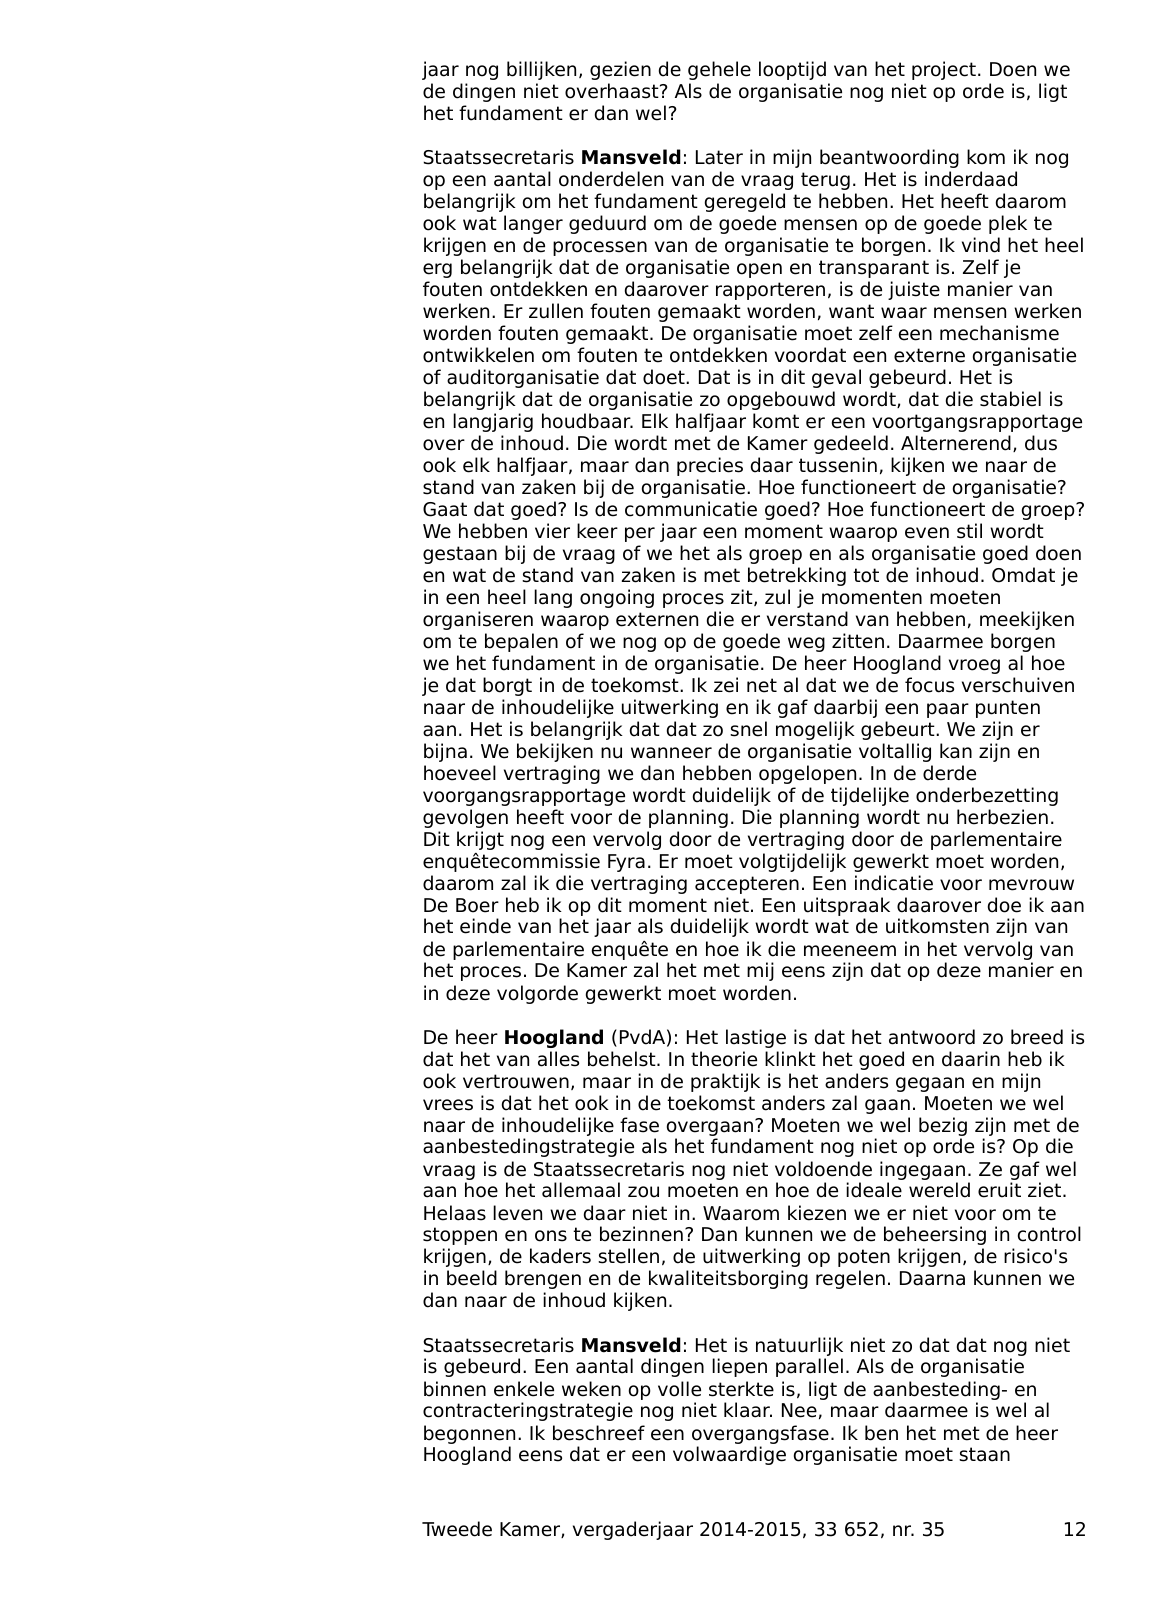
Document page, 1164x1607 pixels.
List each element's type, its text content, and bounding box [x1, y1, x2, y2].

text Staatssecretaris Mansveld: Het is natuurlijk niet zo dat dat nog niet is gebeurd. Een aantal dingen liepen parallel. Als de organisatie binnen enkele weken op volle sterkte is, ligt de aanbesteding- en contracteringstrategie nog niet klaar. Nee, maar daarmee is wel al begonnen. Ik beschreef een overgangsfase. Ik ben het met de heer Hoogland eens dat er een volwaardige organisatie moet staan [422, 1334, 1087, 1466]
text Staatssecretaris Mansveld: Later in mijn beantwoording kom ik nog op een aantal onderdelen van de vraag terug. Het is inderdaad belangrijk om het fundament geregeld te hebben. Het heeft daarom ook wat langer geduurd om de goede mensen op de goede plek te krijgen en de processen van de organisatie te borgen. Ik vind het heel erg belangrijk dat de organisatie open en transparant is. Zelf je fouten ontdekken en daarover rapporteren, is de juiste manier van werken. Er zullen fouten gemaakt worden, want waar mensen werken worden fouten gemaakt. De organisatie moet zelf een mechanisme ontwikkelen om fouten te ontdekken voordat een externe organisatie of auditorganisatie dat doet. Dat is in dit geval gebeurd. Het is belangrijk dat de organisatie zo opgebouwd wordt, dat die stabiel is en langjarig houdbaar. Elk halfjaar komt er een voortgangsrapportage over de inhoud. Die wordt met de Kamer gedeeld. Alternerend, dus ook elk halfjaar, maar dan precies daar tussenin, kijken we naar de stand van zaken bij de organisatie. Hoe functioneert de organisatie? Gaat dat goed? Is de communicatie goed? Hoe functioneert de groep? We hebben vier keer per jaar een moment waarop even stil wordt gestaan bij de vraag of we het als groep en als organisatie goed doen en wat de stand van zaken is met betrekking tot de inhoud. Omdat je in een heel lang ongoing proces zit, zul je momenten moeten organiseren waarop externen die er verstand van hebben, meekijken om te bepalen of we nog op de goede weg zitten. Daarmee borgen we het fundament in de organisatie. De heer Hoogland vroeg al hoe je dat borgt in de toekomst. Ik zei net al dat we de focus verschuiven naar de inhoudelijke uitwerking en ik gaf daarbij een paar punten aan. Het is belangrijk dat dat zo snel mogelijk gebeurt. We zijn er bijna. We bekijken nu wanneer de organisatie voltallig kan zijn en hoeveel vertraging we dan hebben opgelopen. In de derde voorgangsrapportage wordt duidelijk of de tijdelijke onderbezetting gevolgen heeft voor de planning. Die planning wordt nu herbezien. Dit krijgt nog een vervolg door de vertraging door de parlementaire enquêtecommissie Fyra. Er moet volgtijdelijk gewerkt moet worden, daarom zal ik die vertraging accepteren. Een indicatie voor mevrouw De Boer heb ik op dit moment niet. Een uitspraak daarover doe ik aan het einde van het jaar als duidelijk wordt wat de uitkomsten zijn van de parlementaire enquête en hoe ik die meeneem in het vervolg van het proces. De Kamer zal het met mij eens zijn dat op deze manier en in deze volgorde gewerkt moet worden. [422, 147, 1087, 1004]
text jaar nog billijken, gezien de gehele looptijd van het project. Doen we de dingen niet overhaast? Als de organisatie nog niet op orde is, ligt het fundament er dan wel? [422, 59, 1087, 125]
text De heer Hoogland (PvdA): Het lastige is dat het antwoord zo breed is dat het van alles behelst. In theorie klinkt het goed en daarin heb ik ook vertrouwen, maar in de praktijk is het anders gegaan en mijn vrees is dat het ook in de toekomst anders zal gaan. Moeten we wel naar de inhoudelijke fase overgaan? Moeten we wel bezig zijn met de aanbestedingstrategie als het fundament nog niet op orde is? Op die vraag is de Staatssecretaris nog niet voldoende ingegaan. Ze gaf wel aan hoe het allemaal zou moeten en hoe de ideale wereld eruit ziet. Helaas leven we daar niet in. Waarom kiezen we er niet voor om te stoppen en ons te bezinnen? Dan kunnen we de beheersing in control krijgen, de kaders stellen, de uitwerking op poten krijgen, de risico's in beeld brengen en de kwaliteitsborging regelen. Daarna kunnen we dan naar de inhoud kijken. [422, 1027, 1087, 1312]
